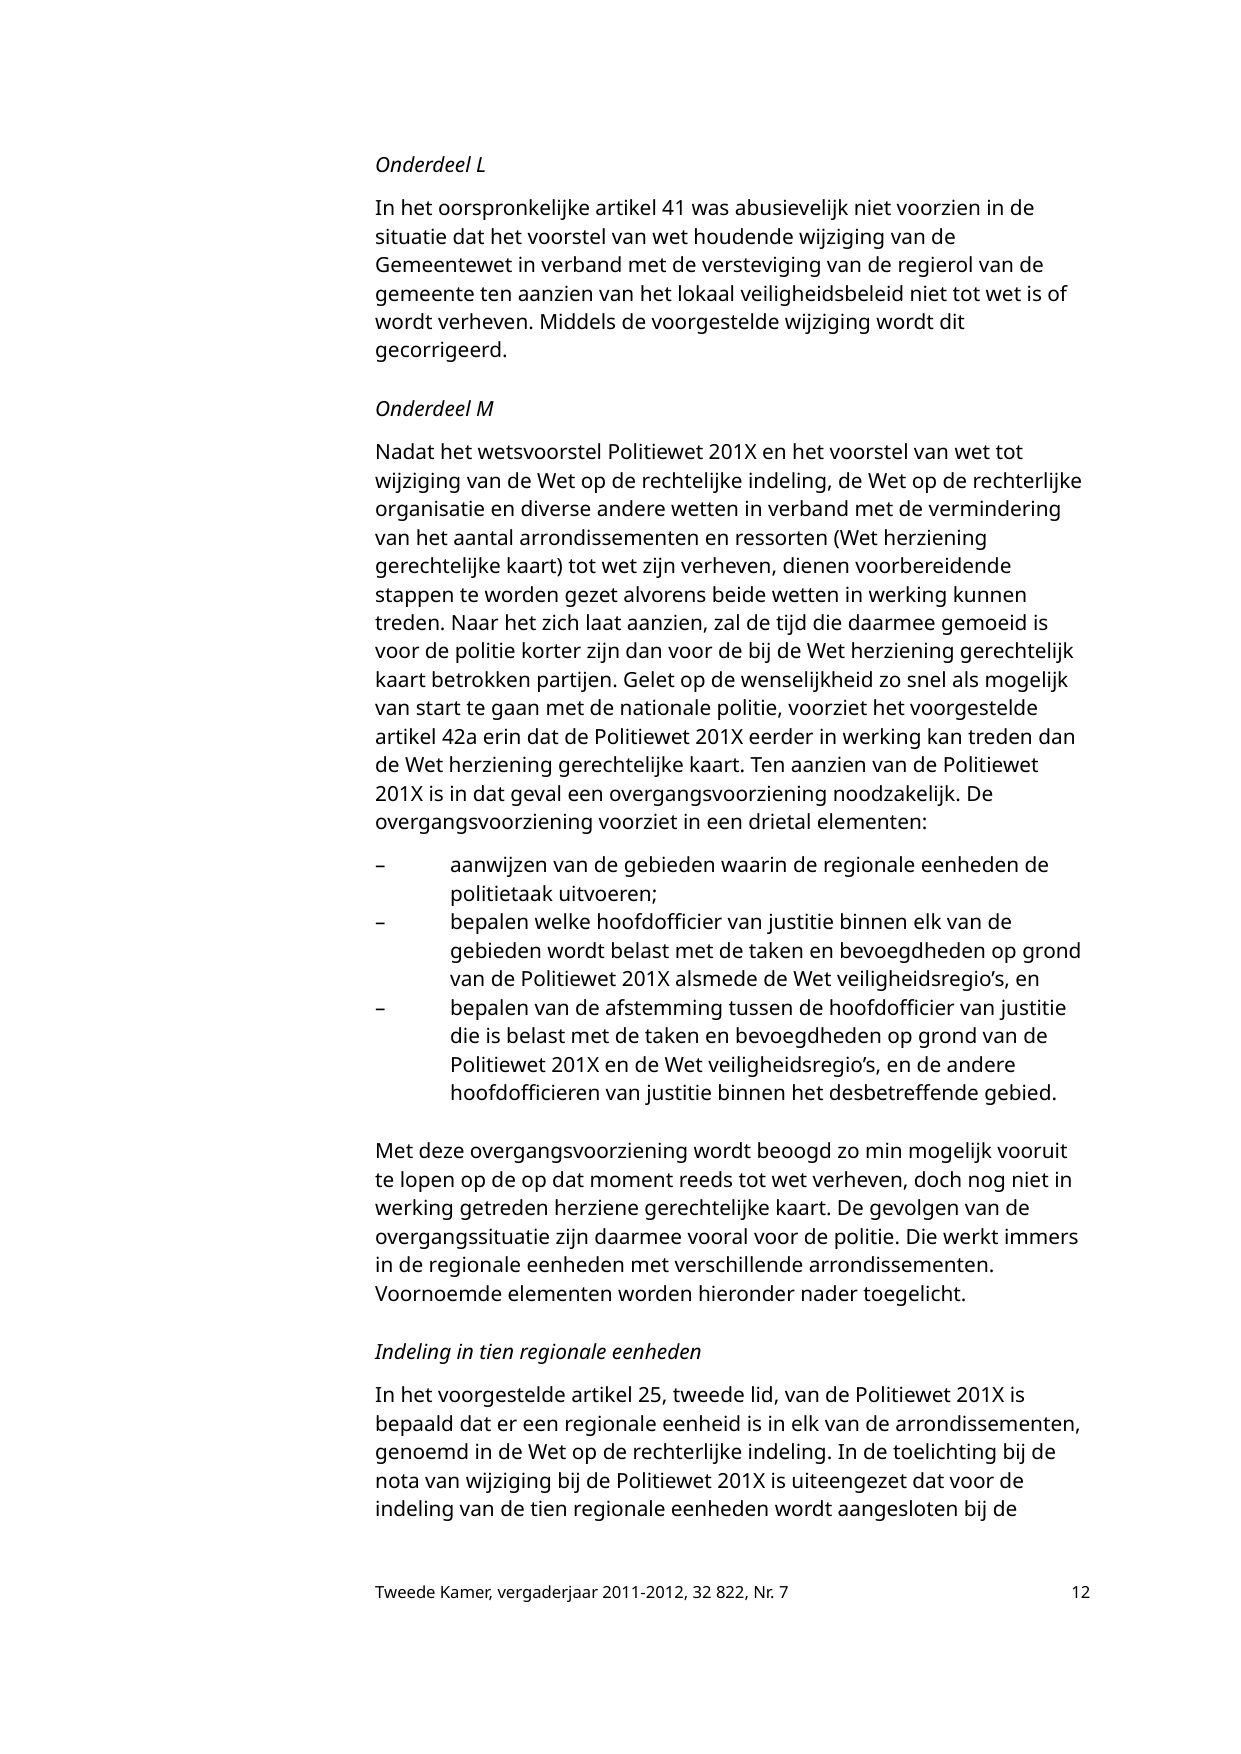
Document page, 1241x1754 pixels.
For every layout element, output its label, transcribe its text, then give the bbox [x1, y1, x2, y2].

text Indeling in tien regionale eenheden [375, 1337, 1090, 1366]
list aanwijzen van de gebieden waarin de regionale eenheden de politietaak uitvoeren; [375, 851, 1090, 907]
list bepalen welke hoofdofficier van justitie binnen elk van de gebieden wordt belast met de taken en bevoegdheden op grond van de Politiewet 201X alsmede de Wet veiligheidsregio’s, en [375, 907, 1090, 993]
text Onderdeel L [375, 150, 1090, 178]
text In het voorgestelde artikel 25, tweede lid, van de Politiewet 201X is bepaald dat er een regionale eenheid is in elk van de arrondissementen, genoemd in de Wet op de rechterlijke indeling. In de toelichting bij de nota van wijziging bij de Politiewet 201X is uiteengezet dat voor de indeling van de tien regionale eenheden wordt aangesloten bij de [375, 1381, 1090, 1523]
text Nadat het wetsvoorstel Politiewet 201X en het voorstel van wet tot wijziging van de Wet op de rechtelijke indeling, de Wet op de rechterlijke organisatie en diverse andere wetten in verband met de vermindering van het aantal arrondissementen en ressorten (Wet herziening gerechtelijke kaart) tot wet zijn verheven, dienen voorbereidende stappen te worden gezet alvorens beide wetten in werking kunnen treden. Naar het zich laat aanzien, zal de tijd die daarmee gemoeid is voor de politie korter zijn dan voor de bij de Wet herziening gerechtelijk kaart betrokken partijen. Gelet op de wenselijkheid zo snel als mogelijk van start te gaan met de nationale politie, voorziet het voorgestelde artikel 42a erin dat de Politiewet 201X eerder in werking kan treden dan de Wet herziening gerechtelijke kaart. Ten aanzien van de Politiewet 201X is in dat geval een overgangsvoorziening noodzakelijk. De overgangsvoorziening voorziet in een drietal elementen: [375, 437, 1090, 836]
text Onderdeel M [375, 394, 1090, 422]
text Met deze overgangsvoorziening wordt beoogd zo min mogelijk vooruit te lopen op de op dat moment reeds tot wet verheven, doch nog niet in werking getreden herziene gerechtelijke kaart. De gevolgen van de overgangssituatie zijn daarmee vooral voor de politie. Die werkt immers in de regionale eenheden met verschillende arrondissementen. Voornoemde elementen worden hieronder nader toegelicht. [375, 1137, 1090, 1307]
text In het oorspronkelijke artikel 41 was abusievelijk niet voorzien in de situatie dat het voorstel van wet houdende wijziging van de Gemeentewet in verband met de versteviging van de regierol van de gemeente ten aanzien van het lokaal veiligheidsbeleid niet tot wet is of wordt verheven. Middels de voorgestelde wijziging wordt dit gecorrigeerd. [375, 193, 1090, 364]
list bepalen van de afstemming tussen de hoofdofficier van justitie die is belast met de taken en bevoegdheden op grond van de Politiewet 201X en de Wet veiligheidsregio’s, en de andere hoofdofficieren van justitie binnen het desbetreffende gebied. [375, 993, 1090, 1107]
